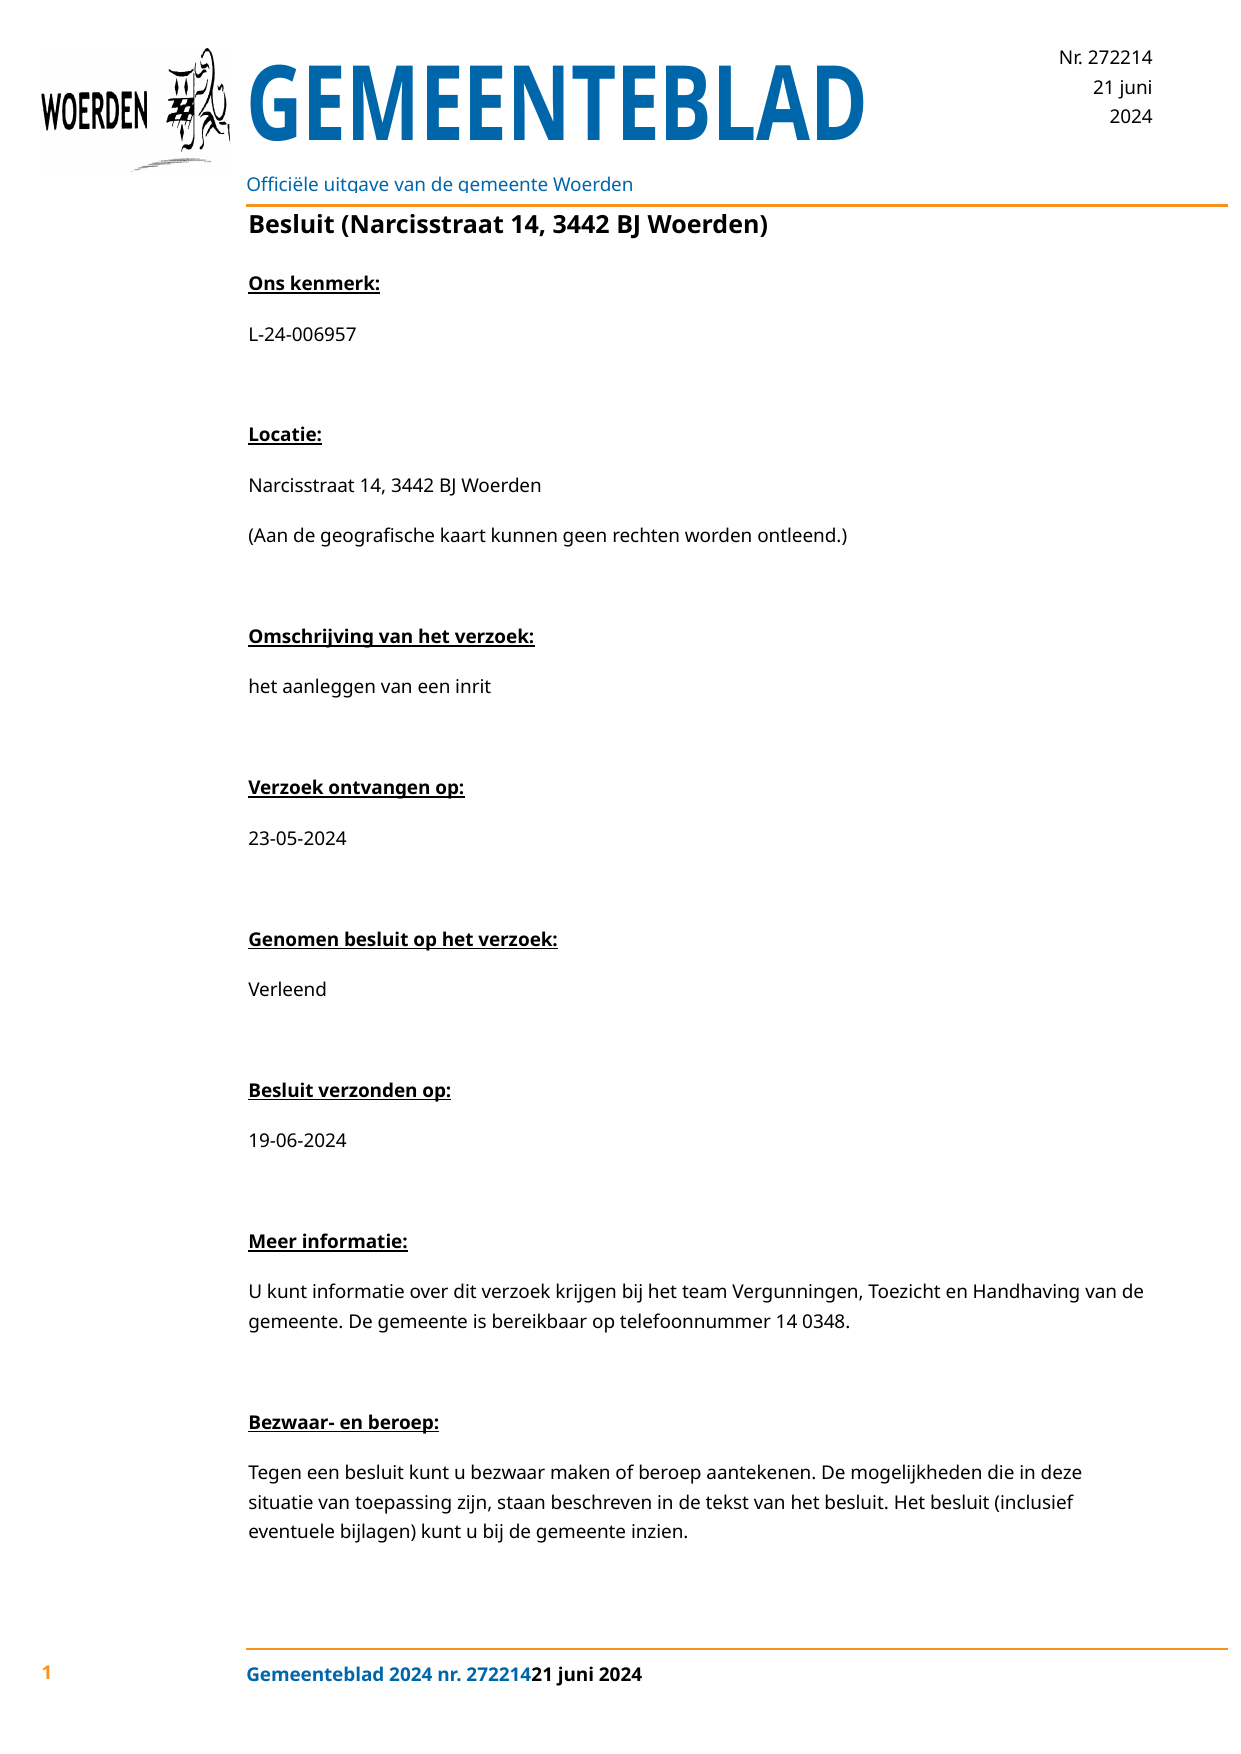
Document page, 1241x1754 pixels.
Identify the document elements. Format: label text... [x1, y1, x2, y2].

text (Aan de geografische kaart kunnen geen rechten worden ontleend.) [248, 522, 1152, 548]
text Ons kenmerk: [248, 270, 1152, 296]
picture [41, 47, 231, 172]
text U kunt informatie over dit verzoek krijgen bij het team Vergunningen, Toezicht en Handhaving van de gemeente. De gemeente is bereikbaar op telefoonnummer 14 0348. [248, 1279, 1152, 1334]
text Tegen een besluit kunt u bezwaar maken of beroep aantekenen. De mogelijkheden die in deze situatie van toepassing zijn, staan beschreven in de tekst van het besluit. Het besluit (inclusief eventuele bijlagen) kunt u bij de gemeente inzien. [248, 1459, 1152, 1544]
text Genomen besluit op het verzoek: [248, 926, 1152, 951]
text Besluit (Narcisstraat 14, 3442 BJ Woerden) [248, 207, 1152, 241]
text 23-05-2024 [248, 825, 1152, 851]
text het aanleggen van een inrit [248, 674, 1152, 699]
text Verzoek ontvangen op: [248, 774, 1152, 800]
text Besluit verzonden op: [248, 1077, 1152, 1103]
text Omschrijving van het verzoek: [248, 623, 1152, 649]
text 19-06-2024 [248, 1127, 1152, 1153]
text Locatie: [248, 422, 1152, 447]
text Narcisstraat 14, 3442 BJ Woerden [248, 472, 1152, 498]
text L-24-006957 [248, 321, 1152, 346]
text Meer informatie: [248, 1228, 1152, 1254]
text Verleend [248, 976, 1152, 1002]
text Bezwaar- en beroep: [248, 1409, 1152, 1435]
